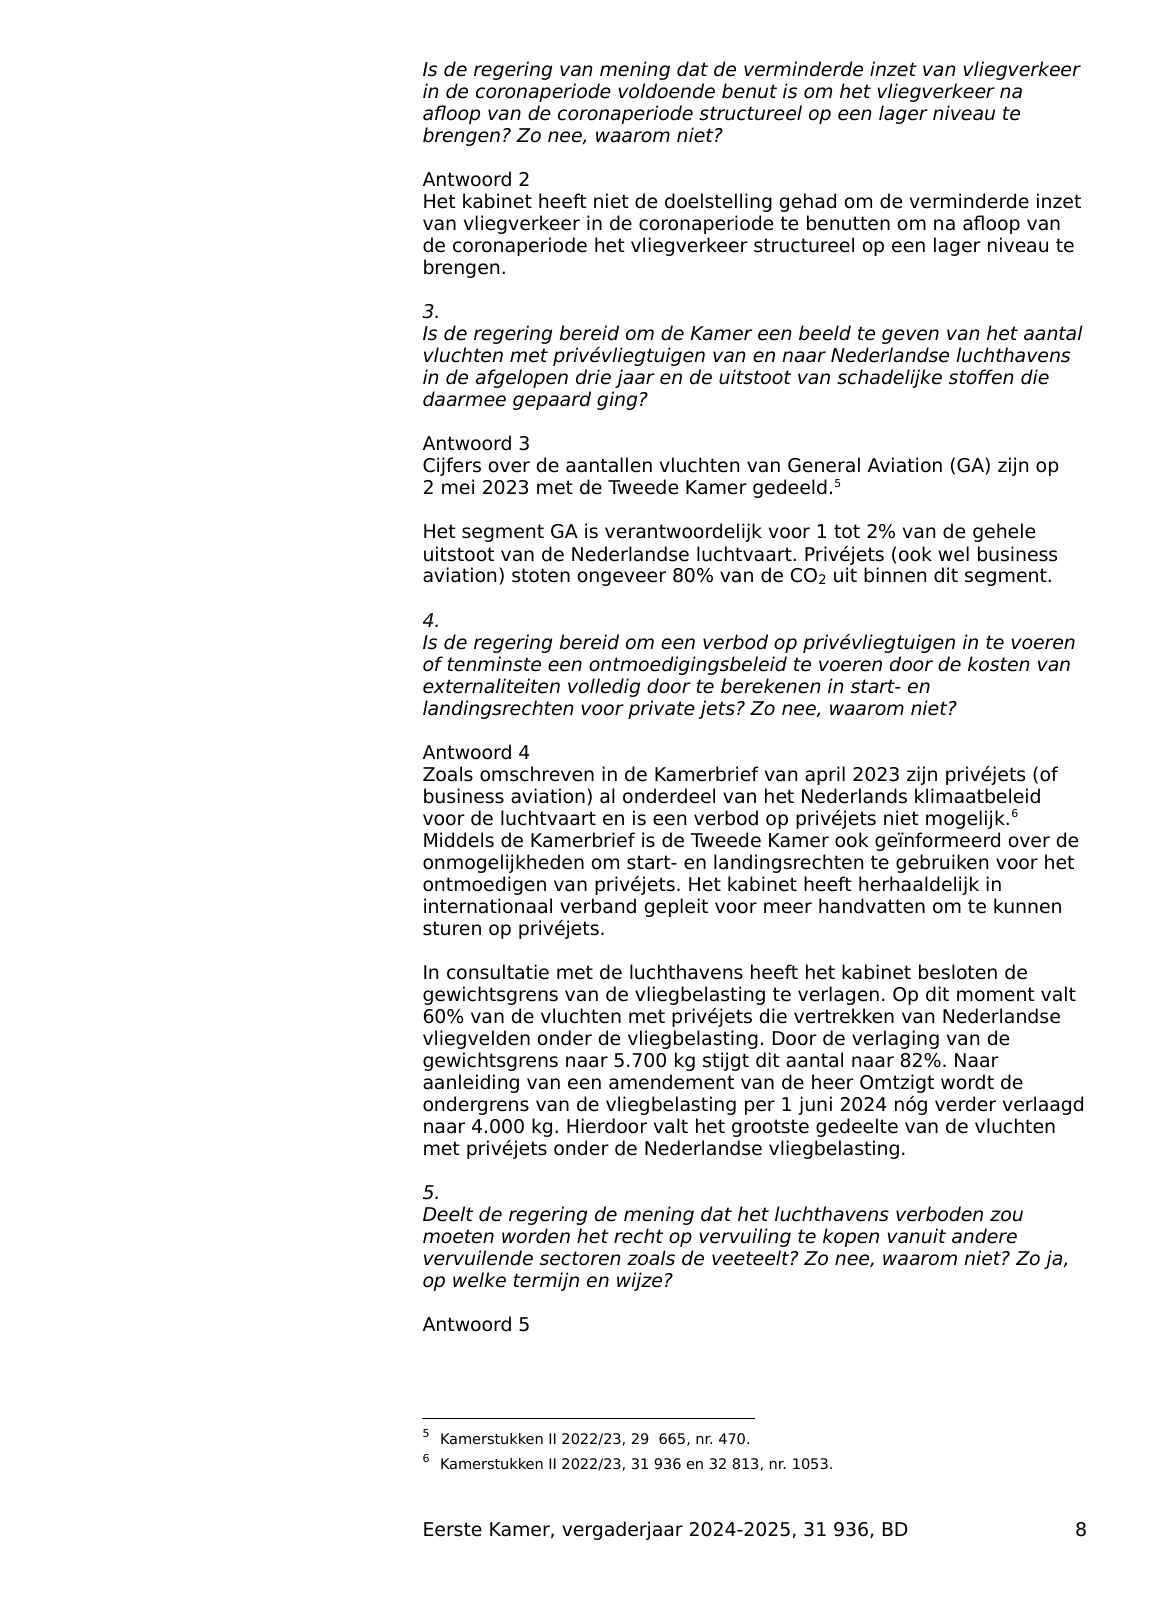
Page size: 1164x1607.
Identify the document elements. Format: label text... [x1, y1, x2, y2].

text Kamerstukken II 2022/23, 31 936 en 32 813, nr. 1053. [422, 1452, 1087, 1474]
text Het segment GA is verantwoordelijk voor 1 tot 2% van de gehele uitstoot van de Nederlandse luchtvaart. Privéjets (ook wel business aviation) stoten ongeveer 80% van de CO2 uit binnen dit segment. [422, 521, 1087, 587]
text Is de regering van mening dat de verminderde inzet van vliegverkeer in de coronaperiode voldoende benut is om het vliegverkeer na afloop van de coronaperiode structureel op een lager niveau te brengen? Zo nee, waarom niet? [422, 59, 1087, 147]
text Antwoord 3 [422, 433, 1087, 455]
text Antwoord 4 [422, 742, 1087, 764]
text 5. [422, 1182, 1087, 1204]
text Antwoord 2 [422, 169, 1087, 191]
text Antwoord 5 [422, 1314, 1087, 1336]
text Is de regering bereid om de Kamer een beeld te geven van het aantal vluchten met privévliegtuigen van en naar Nederlandse luchthavens in de afgelopen drie jaar en de uitstoot van schadelijke stoffen die daarmee gepaard ging? [422, 323, 1087, 411]
text 4. [422, 609, 1087, 632]
text Het kabinet heeft niet de doelstelling gehad om de verminderde inzet van vliegverkeer in de coronaperiode te benutten om na afloop van de coronaperiode het vliegverkeer structureel op een lager niveau te brengen. [422, 191, 1087, 279]
text In consultatie met de luchthavens heeft het kabinet besloten de gewichtsgrens van de vliegbelasting te verlagen. Op dit moment valt 60% van de vluchten met privéjets die vertrekken van Nederlandse vliegvelden onder de vliegbelasting. Door de verlaging van de gewichtsgrens naar 5.700 kg stijgt dit aantal naar 82%. Naar aanleiding van een amendement van de heer Omtzigt wordt de ondergrens van de vliegbelasting per 1 juni 2024 nóg verder verlaagd naar 4.000 kg. Hierdoor valt het grootste gedeelte van de vluchten met privéjets onder de Nederlandse vliegbelasting. [422, 962, 1087, 1159]
text 3. [422, 301, 1087, 323]
text Is de regering bereid om een verbod op privévliegtuigen in te voeren of tenminste een ontmoedigingsbeleid te voeren door de kosten van externaliteiten volledig door te berekenen in start- en landingsrechten voor private jets? Zo nee, waarom niet? [422, 632, 1087, 719]
text Zoals omschreven in de Kamerbrief van april 2023 zijn privéjets (of business aviation) al onderdeel van het Nederlands klimaatbeleid voor de luchtvaart en is een verbod op privéjets niet mogelijk. Middels de Kamerbrief is de Tweede Kamer ook geïnformeerd over de onmogelijkheden om start- en landingsrechten te gebruiken voor het ontmoedigen van privéjets. Het kabinet heeft herhaaldelijk in internationaal verband gepleit voor meer handvatten om te kunnen sturen op privéjets. [422, 764, 1087, 939]
text Kamerstukken II 2022/23, 29 665, nr. 470. [422, 1427, 1087, 1449]
text Deelt de regering de mening dat het luchthavens verboden zou moeten worden het recht op vervuiling te kopen vanuit andere vervuilende sectoren zoals de veeteelt? Zo nee, waarom niet? Zo ja, op welke termijn en wijze? [422, 1204, 1087, 1292]
text Cijfers over de aantallen vluchten van General Aviation (GA) zijn op 2 mei 2023 met de Tweede Kamer gedeeld. [422, 455, 1087, 499]
